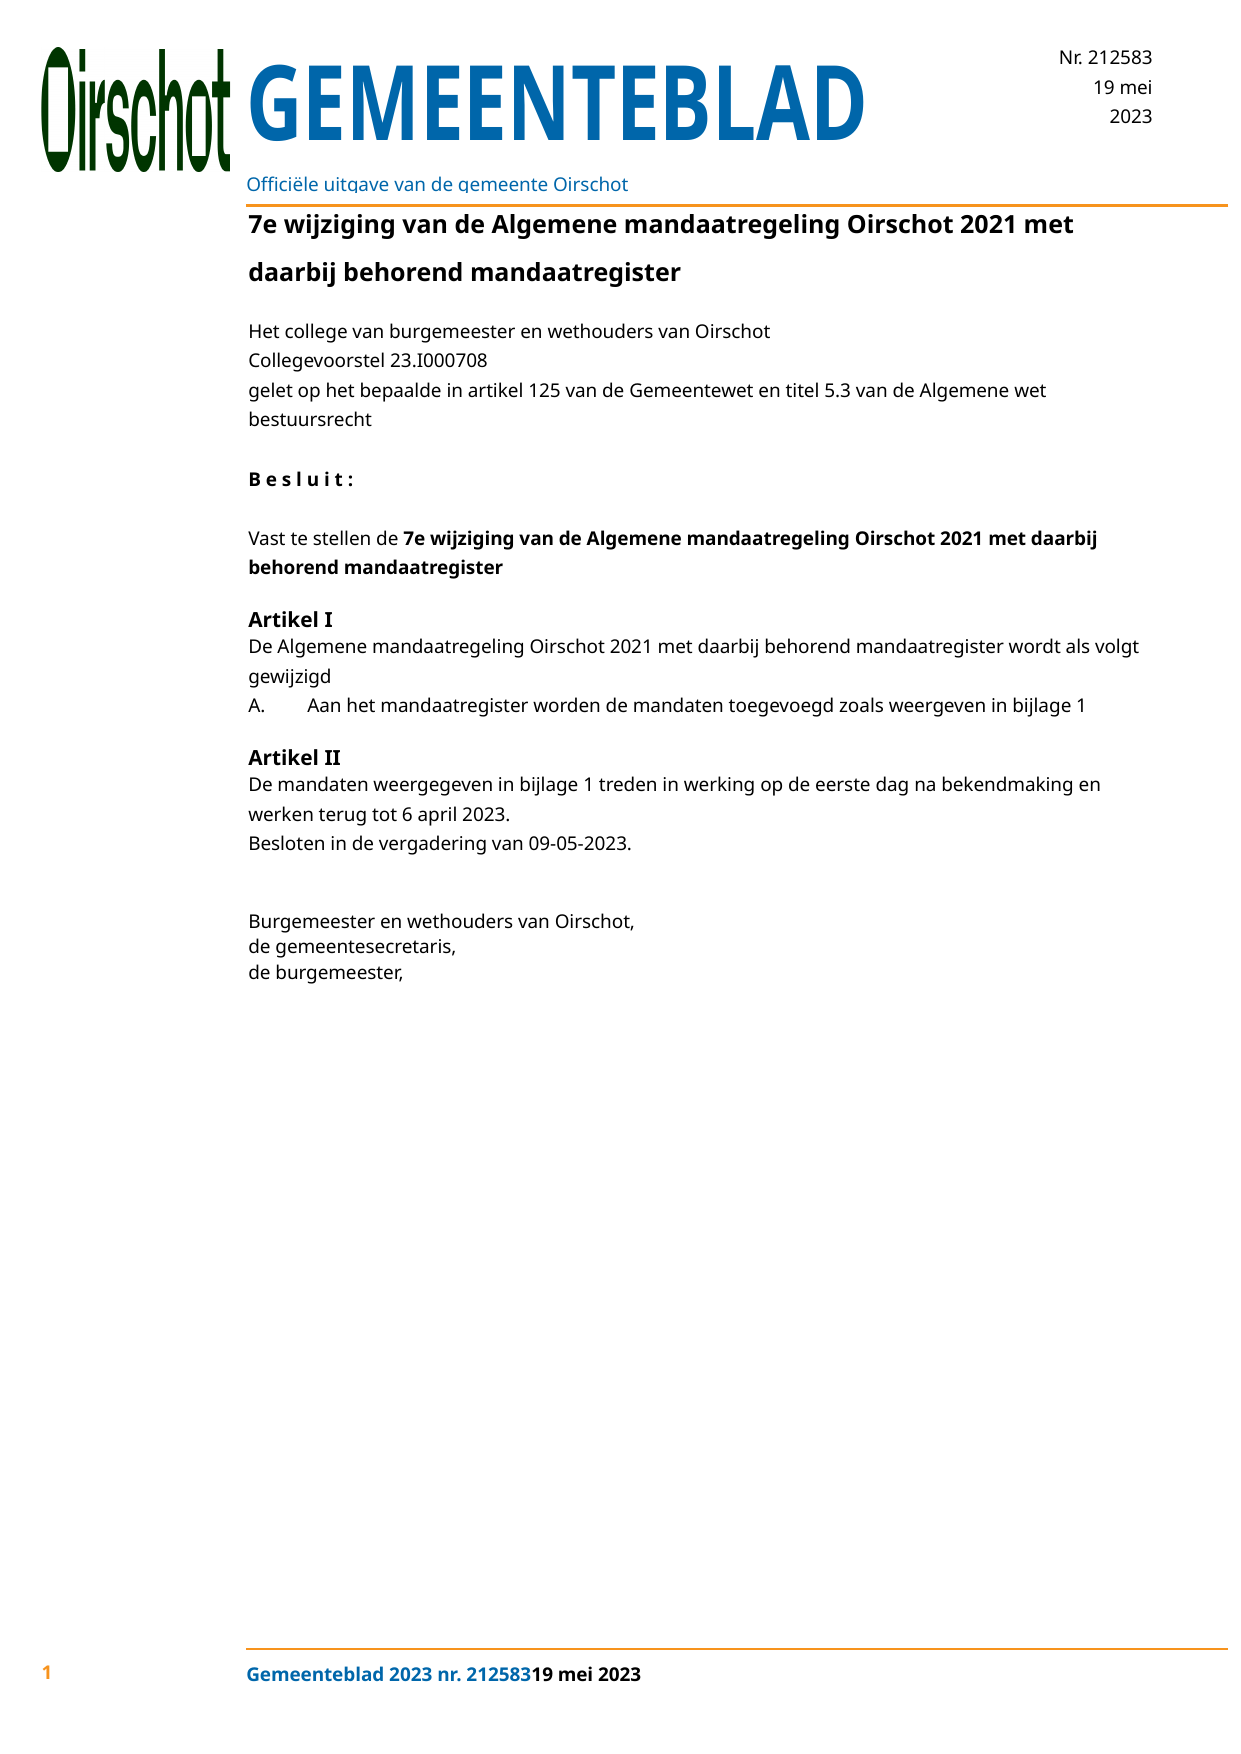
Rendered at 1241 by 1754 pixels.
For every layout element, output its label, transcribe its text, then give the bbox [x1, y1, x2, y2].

text De mandaten weergegeven in bijlage 1 treden in werking op de eerste dag na bekendmaking en werken terug tot 6 april 2023. [248, 771, 1152, 827]
text Collegevoorstel 23.I000708 [248, 347, 1152, 373]
text De Algemene mandaatregeling Oirschot 2021 met daarbij behorend mandaatregister wordt als volgt gewijzigd [248, 633, 1152, 689]
picture [41, 47, 231, 172]
list Aan het mandaatregister worden de mandaten toegevoegd zoals weergeven in bijlage 1 [248, 693, 1152, 718]
text Vast te stellen de 7e wijziging van de Algemene mandaatregeling Oirschot 2021 met daarbij behorend mandaatregister [248, 525, 1152, 580]
text 7e wijziging van de Algemene mandaatregeling Oirschot 2021 met daarbij behorend mandaatregister [248, 207, 1152, 288]
text gelet op het bepaalde in artikel 125 van de Gemeentewet en titel 5.3 van de Algemene wet bestuursrecht [248, 377, 1152, 432]
text Burgemeester en wethouders van Oirschot, [248, 908, 1152, 933]
text de gemeentesecretaris, [248, 933, 1152, 959]
text Het college van burgemeester en wethouders van Oirschot [248, 318, 1152, 344]
text Artikel II [248, 743, 1152, 771]
text de burgemeester, [248, 959, 1152, 985]
text Artikel I [248, 605, 1152, 633]
text B e s l u i t : [248, 466, 1152, 492]
text Besloten in de vergadering van 09-05-2023. [248, 831, 1152, 856]
